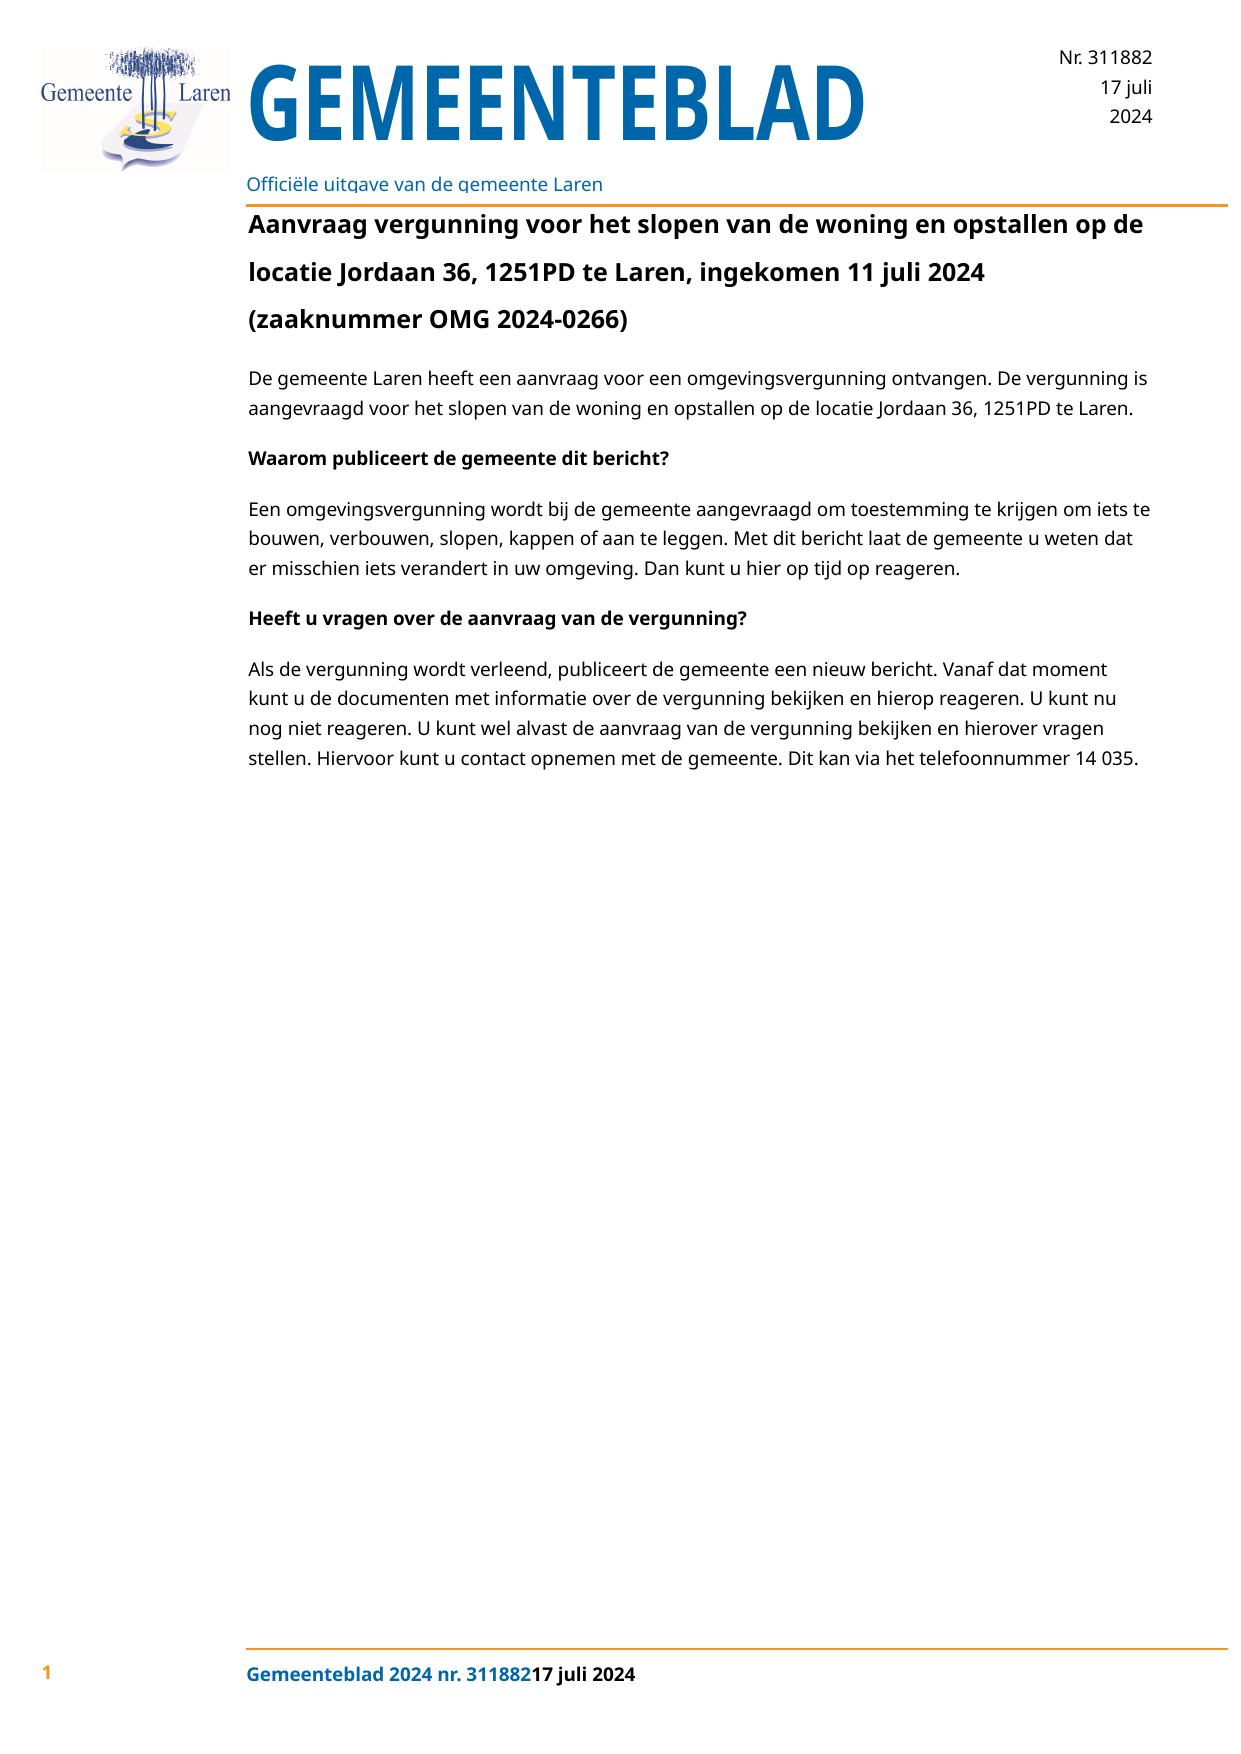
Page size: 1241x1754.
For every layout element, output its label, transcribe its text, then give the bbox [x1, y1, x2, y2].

text De gemeente Laren heeft een aanvraag voor een omgevingsvergunning ontvangen. De vergunning is aangevraagd voor het slopen van de woning en opstallen op de locatie Jordaan 36, 1251PD te Laren. [248, 366, 1152, 421]
text Heeft u vragen over de aanvraag van de vergunning? [248, 606, 1152, 631]
text Een omgevingsvergunning wordt bij de gemeente aangevraagd om toestemming te krijgen om iets te bouwen, verbouwen, slopen, kappen of aan te leggen. Met dit bericht laat de gemeente u weten dat er misschien iets verandert in uw omgeving. Dan kunt u hier op tijd op reageren. [248, 496, 1152, 581]
text Als de vergunning wordt verleend, publiceert de gemeente een nieuw bericht. Vanaf dat moment kunt u de documenten met informatie over de vergunning bekijken en hierop reageren. U kunt nu nog niet reageren. U kunt wel alvast de aanvraag van de vergunning bekijken en hierover vragen stellen. Hiervoor kunt u contact opnemen met de gemeente. Dit kan via het telefoonnummer 14 035. [248, 656, 1152, 770]
text Aanvraag vergunning voor het slopen van de woning en opstallen op de locatie Jordaan 36, 1251PD te Laren, ingekomen 11 juli 2024 (zaaknummer OMG 2024-0266) [248, 207, 1152, 336]
picture [41, 47, 231, 172]
text Waarom publiceert de gemeente dit bericht? [248, 446, 1152, 471]
